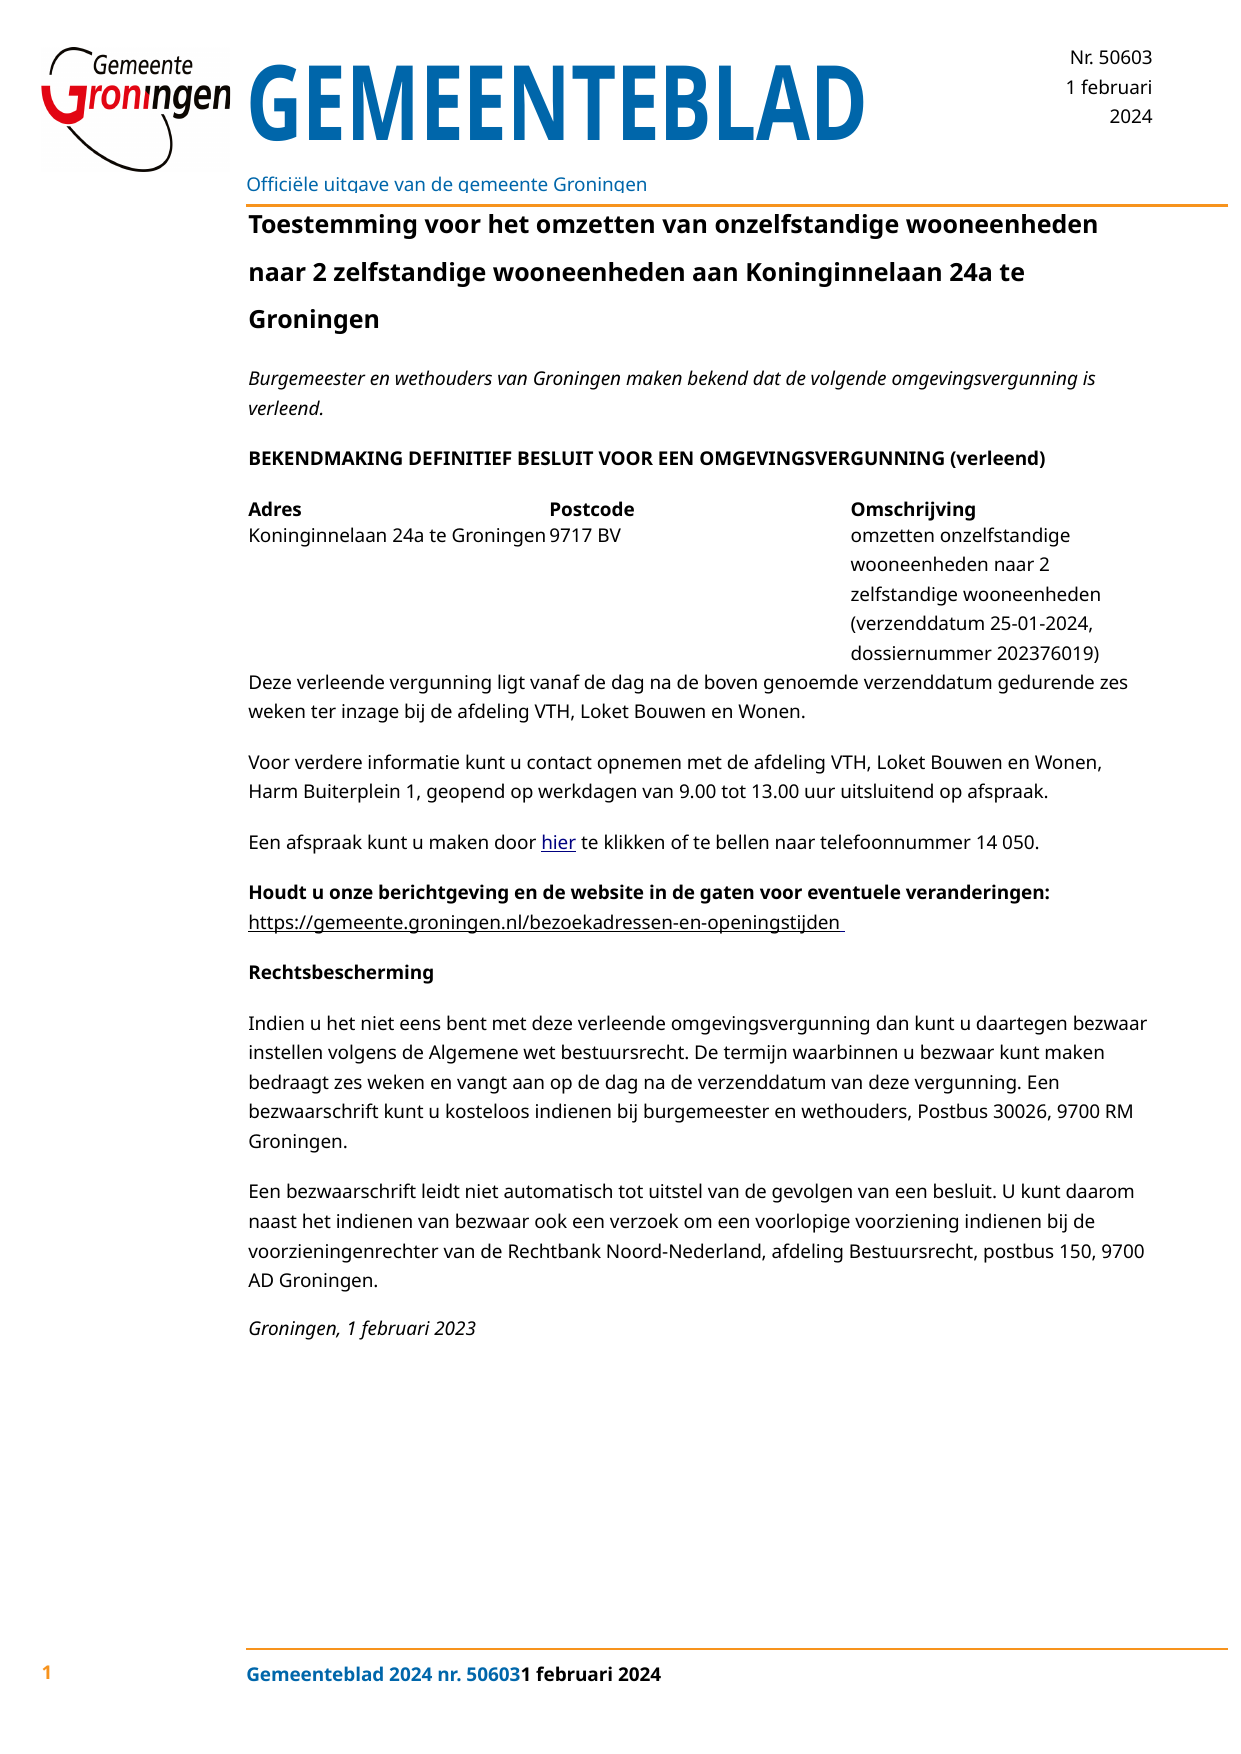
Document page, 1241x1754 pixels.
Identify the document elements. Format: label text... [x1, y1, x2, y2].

text Indien u het niet eens bent met deze verleende omgevingsvergunning dan kunt u daartegen bezwaar instellen volgens de Algemene wet bestuursrecht. De termijn waarbinnen u bezwaar kunt maken bedraagt zes weken en vangt aan op de dag na de verzenddatum van deze vergunning. Een bezwaarschrift kunt u kosteloos indienen bij burgemeester en wethouders, Postbus 30026, 9700 RM Groningen. [248, 1010, 1152, 1154]
text Houdt u onze berichtgeving en de website in de gaten voor eventuele veranderingen: https://gemeente.groningen.nl/bezoekadressen-en-openingstijden [248, 879, 1152, 935]
table_header Omschrijving [850, 496, 1152, 522]
picture [41, 47, 231, 172]
text BEKENDMAKING DEFINITIEF BESLUIT VOOR EEN OMGEVINGSVERGUNNING (verleend) [248, 446, 1152, 471]
table_cell Koninginnelaan 24a te Groningen [248, 522, 549, 666]
text Deze verleende vergunning ligt vanaf de dag na de boven genoemde verzenddatum gedurende zes weken ter inzage bij de afdeling VTH, Loket Bouwen en Wonen. [248, 669, 1152, 724]
table_header Postcode [549, 496, 850, 522]
table_cell omzetten onzelfstandige wooneenheden naar 2 zelfstandige wooneenheden (verzenddatum 25-01-2024, dossiernummer 202376019) [850, 522, 1152, 666]
text Een bezwaarschrift leidt niet automatisch tot uitstel van de gevolgen van een besluit. U kunt daarom naast het indienen van bezwaar ook een verzoek om een voorlopige voorziening indienen bij de voorzieningenrechter van de Rechtbank Noord-Nederland, afdeling Bestuursrecht, postbus 150, 9700 AD Groningen. [248, 1179, 1152, 1293]
text Burgemeester en wethouders van Groningen maken bekend dat de volgende omgevingsvergunning is verleend. [248, 366, 1152, 421]
text Rechtsbescherming [248, 959, 1152, 985]
text Groningen, 1 februari 2023 [248, 1315, 1152, 1341]
table_cell 9717 BV [549, 522, 850, 666]
table_header Adres [248, 496, 549, 522]
text Een afspraak kunt u maken door hier te klikken of te bellen naar telefoonnummer 14 050. [248, 829, 1152, 855]
text Voor verdere informatie kunt u contact opnemen met de afdeling VTH, Loket Bouwen en Wonen, Harm Buiterplein 1, geopend op werkdagen van 9.00 tot 13.00 uur uitsluitend op afspraak. [248, 749, 1152, 804]
text Toestemming voor het omzetten van onzelfstandige wooneenheden naar 2 zelfstandige wooneenheden aan Koninginnelaan 24a te Groningen [248, 207, 1152, 336]
